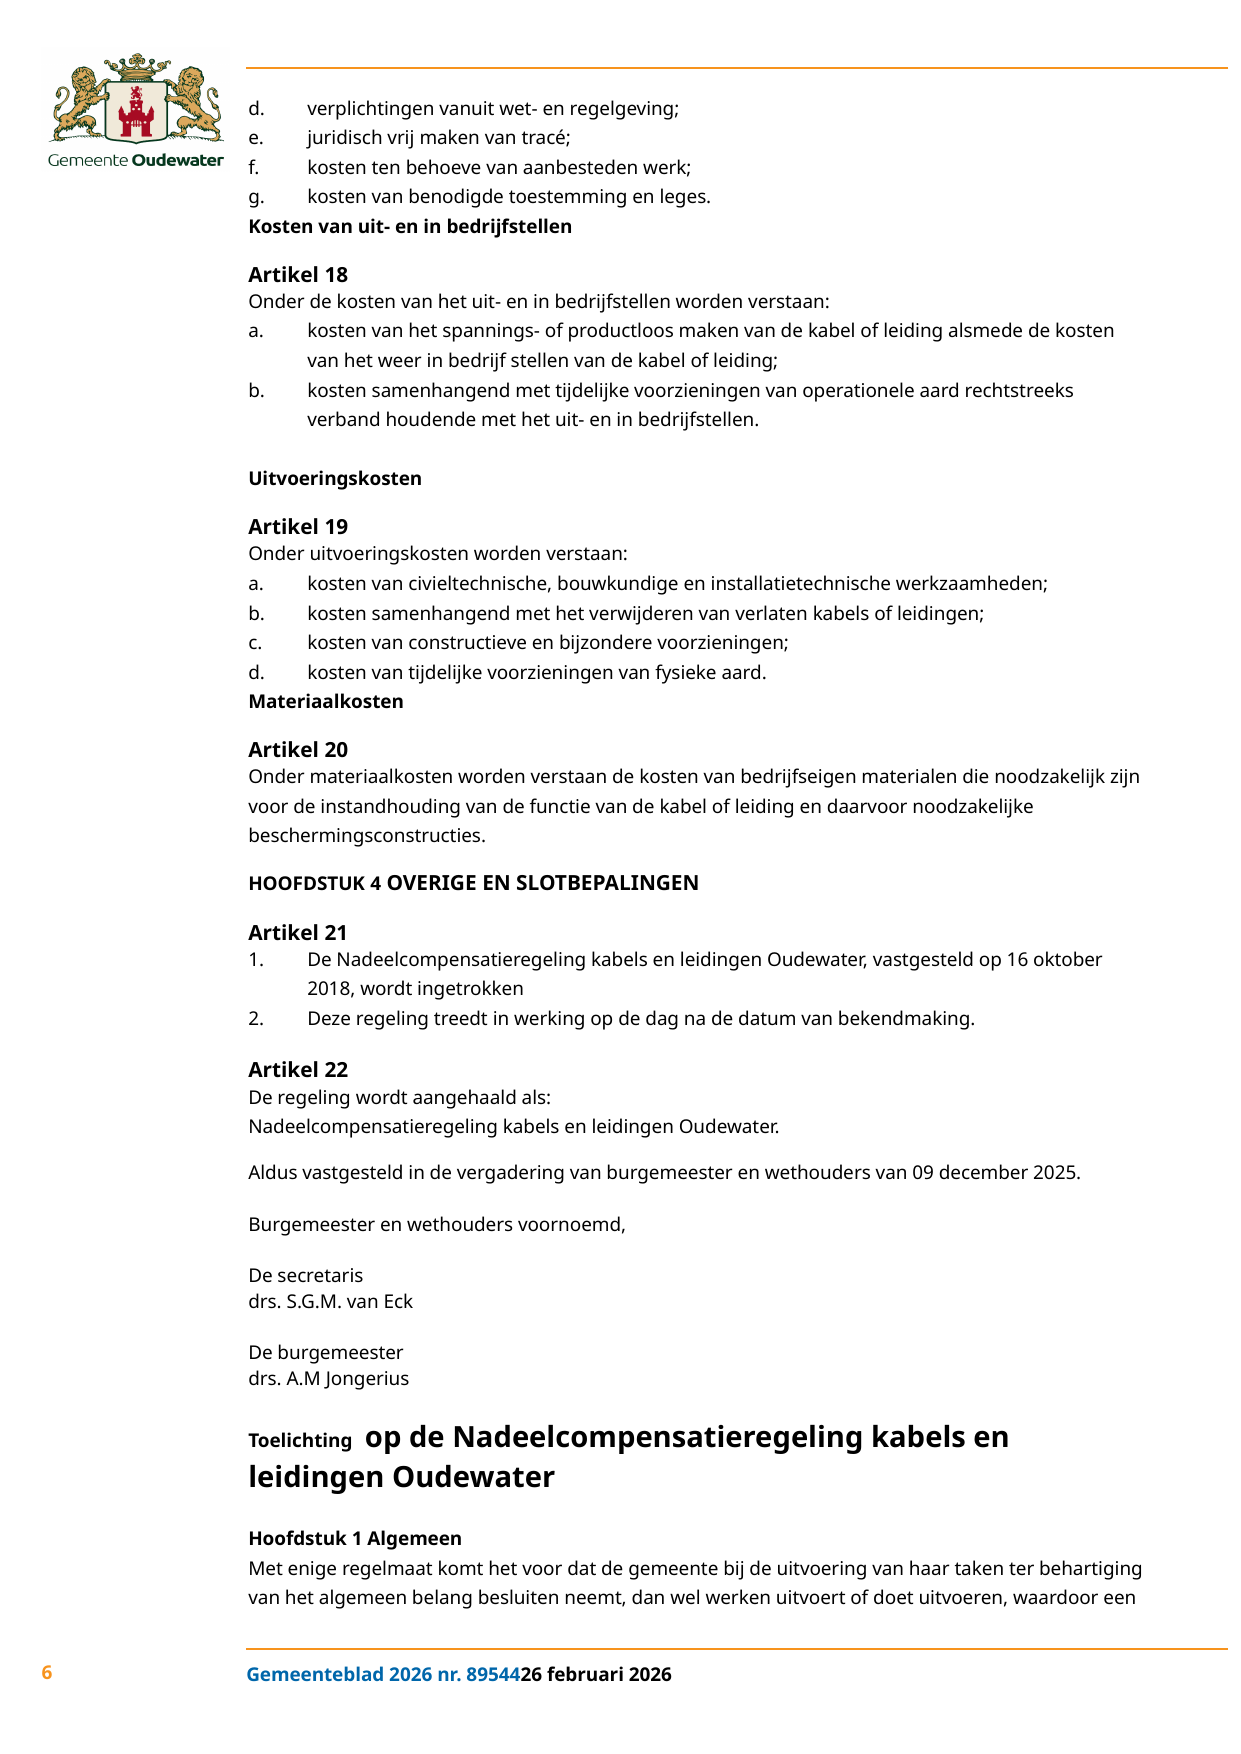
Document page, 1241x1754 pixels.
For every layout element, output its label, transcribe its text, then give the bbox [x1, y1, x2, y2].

text Artikel 19 [248, 512, 1152, 541]
text Onder de kosten van het uit- en in bedrijfstellen worden verstaan: [248, 288, 1152, 314]
list kosten van constructieve en bijzondere voorzieningen; [248, 629, 1152, 655]
list De Nadeelcompensatieregeling kabels en leidingen Oudewater, vastgesteld op 16 oktober 2018, wordt ingetrokken [248, 946, 1152, 1001]
text Met enige regelmaat komt het voor dat de gemeente bij de uitvoering van haar taken ter behartiging van het algemeen belang besluiten neemt, dan wel werken uitvoert of doet uitvoeren, waardoor een [248, 1555, 1152, 1610]
text drs. A.M Jongerius [248, 1365, 1152, 1391]
text De regeling wordt aangehaald als: [248, 1084, 1152, 1110]
text Artikel 21 [248, 918, 1152, 946]
list kosten van tijdelijke voorzieningen van fysieke aard. [248, 659, 1152, 685]
text Materiaalkosten [248, 688, 1152, 714]
list kosten ten behoeve van aanbesteden werk; [248, 154, 1152, 180]
text Artikel 22 [248, 1056, 1152, 1084]
text De burgemeester [248, 1339, 1152, 1365]
list Deze regeling treedt in werking op de dag na de datum van bekendmaking. [248, 1005, 1152, 1031]
text Toelichting op de Nadeelcompensatieregeling kabels en leidingen Oudewater [248, 1417, 1152, 1496]
text Onder materiaalkosten worden verstaan de kosten van bedrijfseigen materialen die noodzakelijk zijn voor de instandhouding van de functie van de kabel of leiding en daarvoor noodzakelijke beschermingsconstructies. [248, 763, 1152, 848]
text Hoofdstuk 1 Algemeen [248, 1525, 1152, 1551]
list kosten van civieltechnische, bouwkundige en installatietechnische werkzaamheden; [248, 570, 1152, 596]
text drs. S.G.M. van Eck [248, 1288, 1152, 1314]
list kosten samenhangend met het verwijderen van verlaten kabels of leidingen; [248, 600, 1152, 626]
list juridisch vrij maken van tracé; [248, 124, 1152, 150]
text Artikel 18 [248, 260, 1152, 288]
picture [41, 47, 231, 172]
list kosten samenhangend met tijdelijke voorzieningen van operationele aard rechtstreeks verband houdende met het uit- en in bedrijfstellen. [248, 377, 1152, 432]
list kosten van het spannings- of productloos maken van de kabel of leiding alsmede de kosten van het weer in bedrijf stellen van de kabel of leiding; [248, 318, 1152, 373]
text Kosten van uit- en in bedrijfstellen [248, 213, 1152, 239]
text Onder uitvoeringskosten worden verstaan: [248, 541, 1152, 566]
text Artikel 20 [248, 735, 1152, 763]
text Uitvoeringskosten [248, 466, 1152, 491]
text Aldus vastgesteld in de vergadering van burgemeester en wethouders van 09 december 2025. [248, 1159, 1152, 1185]
text De secretaris [248, 1262, 1152, 1288]
text HOOFDSTUK 4 OVERIGE EN SLOTBEPALINGEN [248, 868, 1152, 897]
text Burgemeester en wethouders voornoemd, [248, 1211, 1152, 1236]
list verplichtingen vanuit wet- en regelgeving; [248, 95, 1152, 121]
list kosten van benodigde toestemming en leges. [248, 183, 1152, 209]
text Nadeelcompensatieregeling kabels en leidingen Oudewater. [248, 1114, 1152, 1139]
